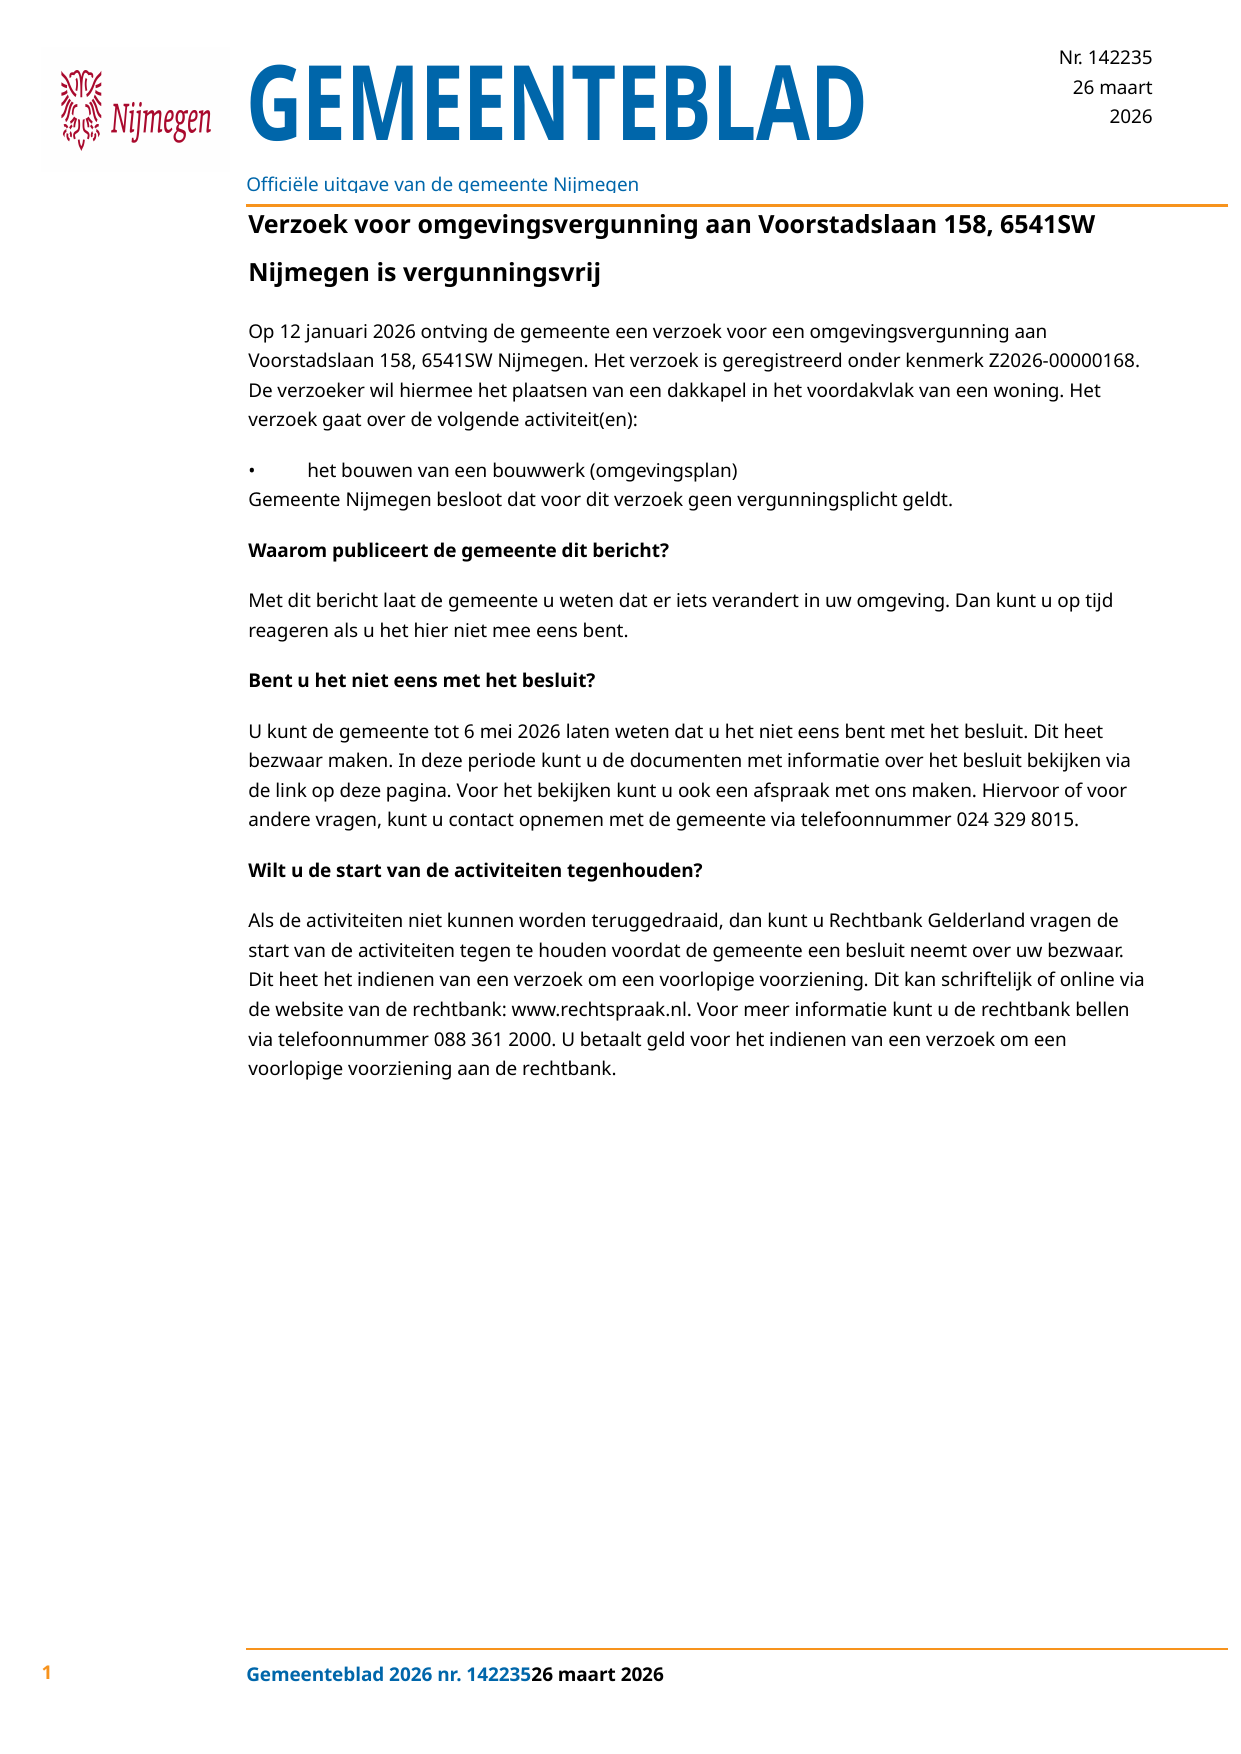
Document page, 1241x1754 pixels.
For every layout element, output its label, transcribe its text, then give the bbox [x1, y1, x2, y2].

text Wilt u de start van de activiteiten tegenhouden? [248, 857, 1152, 883]
text Verzoek voor omgevingsvergunning aan Voorstadslaan 158, 6541SW Nijmegen is vergunningsvrij [248, 207, 1152, 288]
text Gemeente Nijmegen besloot dat voor dit verzoek geen vergunningsplicht geldt. [248, 487, 1152, 512]
text Op 12 januari 2026 ontving de gemeente een verzoek voor een omgevingsvergunning aan Voorstadslaan 158, 6541SW Nijmegen. Het verzoek is geregistreerd onder kenmerk Z2026-00000168. De verzoeker wil hiermee het plaatsen van een dakkapel in het voordakvlak van een woning. Het verzoek gaat over de volgende activiteit(en): [248, 318, 1152, 432]
picture [41, 47, 231, 172]
text U kunt de gemeente tot 6 mei 2026 laten weten dat u het niet eens bent met het besluit. Dit heet bezwaar maken. In deze periode kunt u de documenten met informatie over het besluit bekijken via de link op deze pagina. Voor het bekijken kunt u ook een afspraak met ons maken. Hiervoor of voor andere vragen, kunt u contact opnemen met de gemeente via telefoonnummer 024 329 8015. [248, 718, 1152, 832]
text Waarom publiceert de gemeente dit bericht? [248, 537, 1152, 563]
text Bent u het niet eens met het besluit? [248, 667, 1152, 693]
text Als de activiteiten niet kunnen worden teruggedraaid, dan kunt u Rechtbank Gelderland vragen de start van de activiteiten tegen te houden voordat de gemeente een besluit neemt over uw bezwaar. Dit heet het indienen van een verzoek om een voorlopige voorziening. Dit kan schriftelijk of online via de website van de rechtbank: www.rechtspraak.nl. Voor meer informatie kunt u de rechtbank bellen via telefoonnummer 088 361 2000. U betaalt geld voor het indienen van een verzoek om een voorlopige voorziening aan de rechtbank. [248, 907, 1152, 1081]
list het bouwen van een bouwwerk (omgevingsplan) [248, 457, 1152, 483]
text Met dit bericht laat de gemeente u weten dat er iets verandert in uw omgeving. Dan kunt u op tijd reageren als u het hier niet mee eens bent. [248, 587, 1152, 643]
